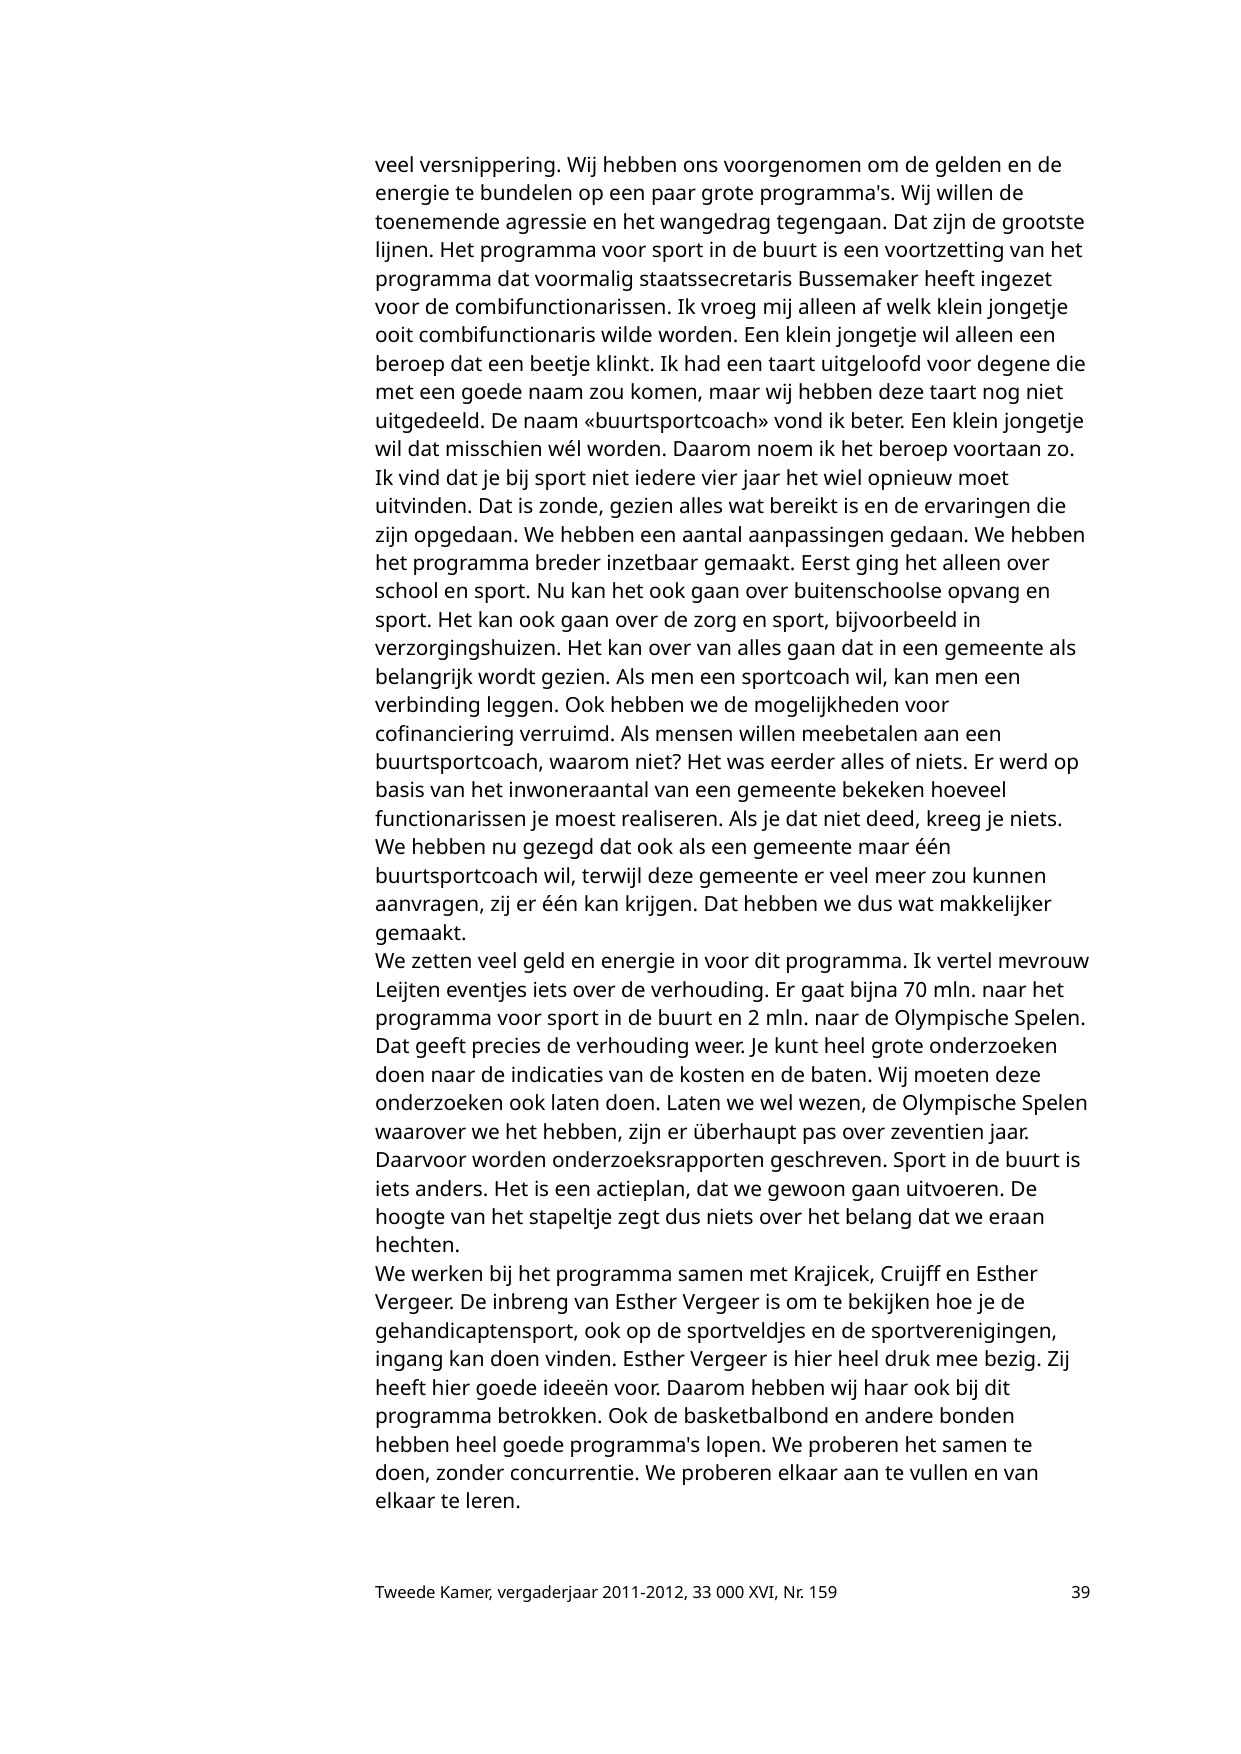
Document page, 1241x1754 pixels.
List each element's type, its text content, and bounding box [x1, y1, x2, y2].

text veel versnippering. Wij hebben ons voorgenomen om de gelden en de energie te bundelen op een paar grote programma's. Wij willen de toenemende agressie en het wangedrag tegengaan. Dat zijn de grootste lijnen. Het programma voor sport in de buurt is een voortzetting van het programma dat voormalig staatssecretaris Bussemaker heeft ingezet voor de combifunctionarissen. Ik vroeg mij alleen af welk klein jongetje ooit combifunctionaris wilde worden. Een klein jongetje wil alleen een beroep dat een beetje klinkt. Ik had een taart uitgeloofd voor degene die met een goede naam zou komen, maar wij hebben deze taart nog niet uitgedeeld. De naam «buurtsportcoach» vond ik beter. Een klein jongetje wil dat misschien wél worden. Daarom noem ik het beroep voortaan zo. [375, 150, 1090, 463]
text We zetten veel geld en energie in voor dit programma. Ik vertel mevrouw Leijten eventjes iets over de verhouding. Er gaat bijna 70 mln. naar het programma voor sport in de buurt en 2 mln. naar de Olympische Spelen. Dat geeft precies de verhouding weer. Je kunt heel grote onderzoeken doen naar de indicaties van de kosten en de baten. Wij moeten deze onderzoeken ook laten doen. Laten we wel wezen, de Olympische Spelen waarover we het hebben, zijn er überhaupt pas over zeventien jaar. Daarvoor worden onderzoeksrapporten geschreven. Sport in de buurt is iets anders. Het is een actieplan, dat we gewoon gaan uitvoeren. De hoogte van het stapeltje zegt dus niets over het belang dat we eraan hechten. [375, 946, 1090, 1259]
text Ik vind dat je bij sport niet iedere vier jaar het wiel opnieuw moet uitvinden. Dat is zonde, gezien alles wat bereikt is en de ervaringen die zijn opgedaan. We hebben een aantal aanpassingen gedaan. We hebben het programma breder inzetbaar gemaakt. Eerst ging het alleen over school en sport. Nu kan het ook gaan over buitenschoolse opvang en sport. Het kan ook gaan over de zorg en sport, bijvoorbeeld in verzorgingshuizen. Het kan over van alles gaan dat in een gemeente als belangrijk wordt gezien. Als men een sportcoach wil, kan men een verbinding leggen. Ook hebben we de mogelijkheden voor cofinanciering verruimd. Als mensen willen meebetalen aan een buurtsportcoach, waarom niet? Het was eerder alles of niets. Er werd op basis van het inwoneraantal van een gemeente bekeken hoeveel functionarissen je moest realiseren. Als je dat niet deed, kreeg je niets. We hebben nu gezegd dat ook als een gemeente maar één buurtsportcoach wil, terwijl deze gemeente er veel meer zou kunnen aanvragen, zij er één kan krijgen. Dat hebben we dus wat makkelijker gemaakt. [375, 463, 1090, 946]
text We werken bij het programma samen met Krajicek, Cruijff en Esther Vergeer. De inbreng van Esther Vergeer is om te bekijken hoe je de gehandicaptensport, ook op de sportveldjes en de sportverenigingen, ingang kan doen vinden. Esther Vergeer is hier heel druk mee bezig. Zij heeft hier goede ideeën voor. Daarom hebben wij haar ook bij dit programma betrokken. Ook de basketbalbond en andere bonden hebben heel goede programma's lopen. We proberen het samen te doen, zonder concurrentie. We proberen elkaar aan te vullen en van elkaar te leren. [375, 1259, 1090, 1515]
